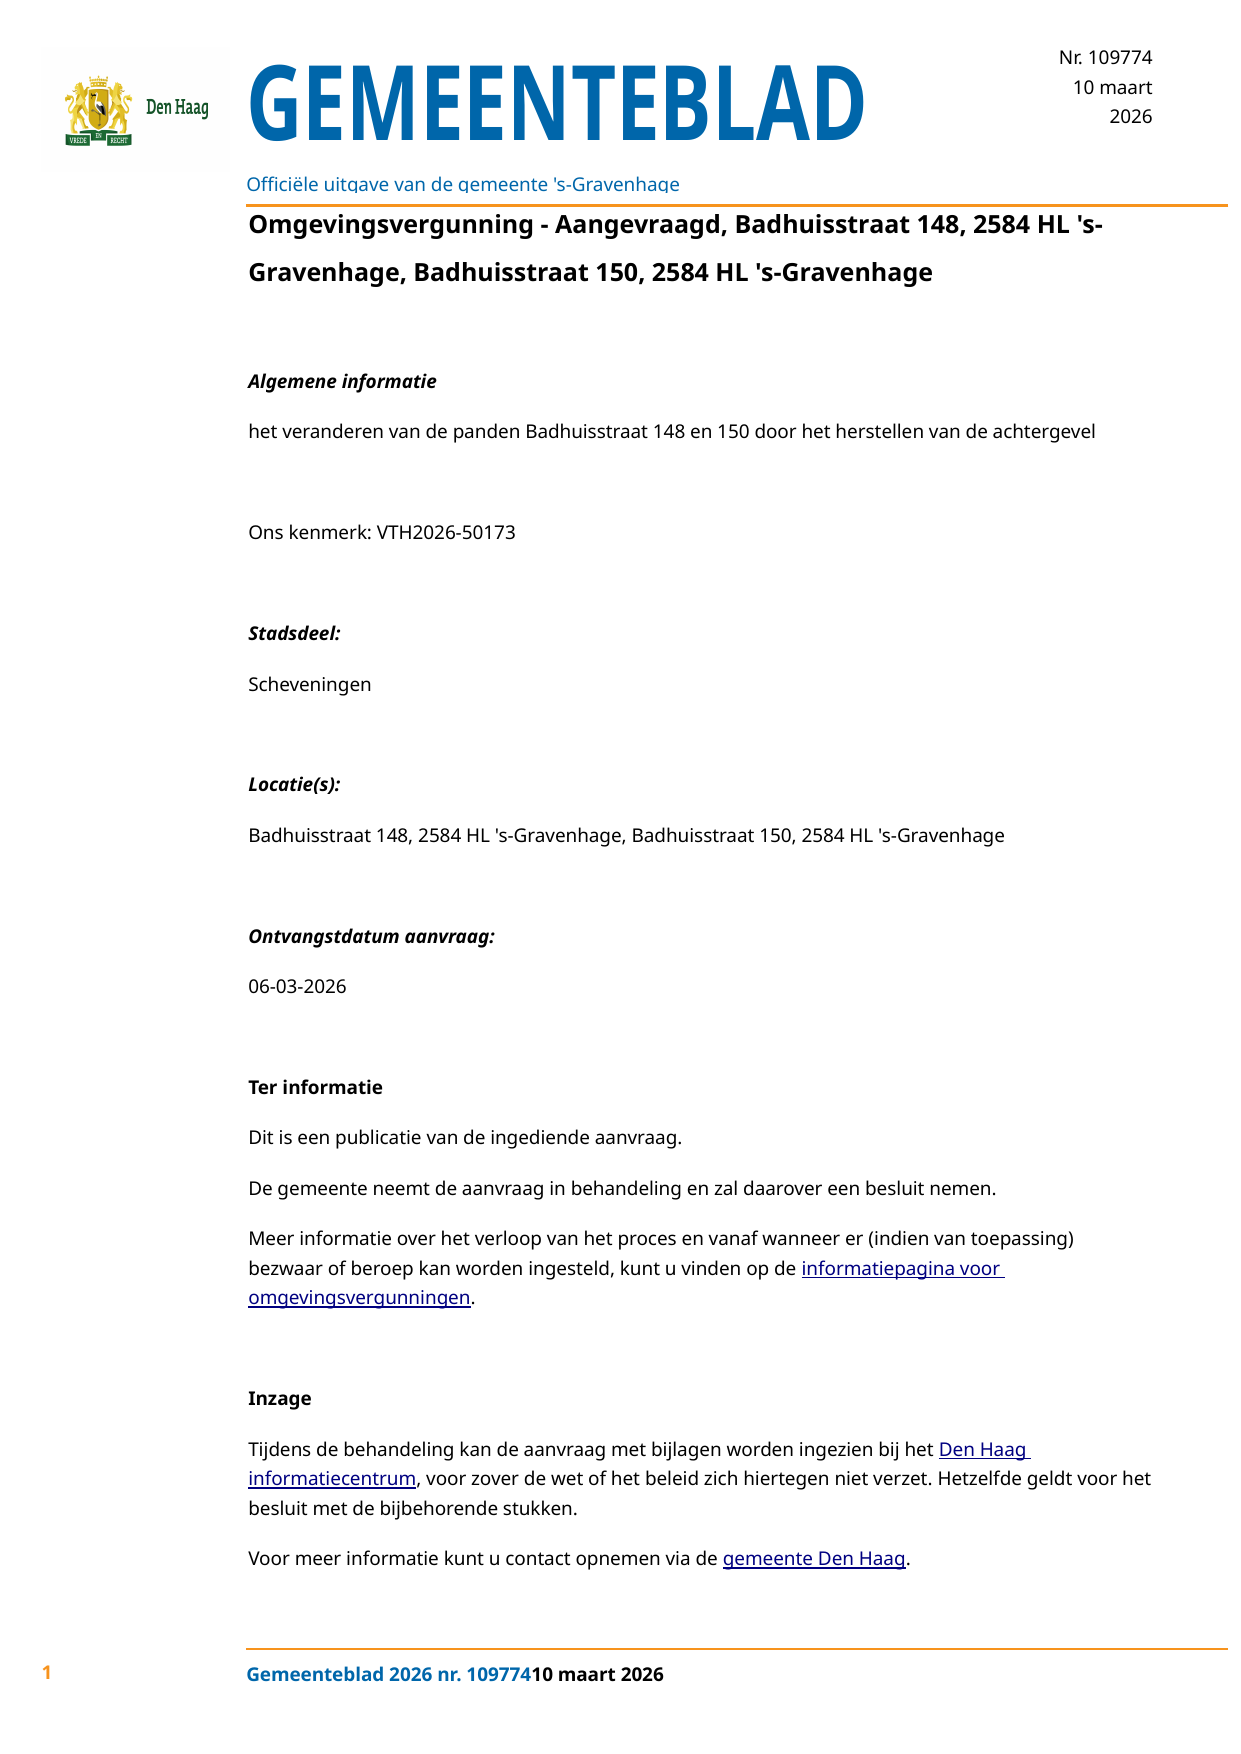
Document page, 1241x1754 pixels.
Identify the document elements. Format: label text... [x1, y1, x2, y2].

text Ontvangstdatum aanvraag: [248, 923, 1152, 949]
text Locatie(s): [248, 772, 1152, 797]
text Meer informatie over het verloop van het proces en vanaf wanneer er (indien van toepassing) bezwaar of beroep kan worden ingesteld, kunt u vinden op de informatiepagina voor omgevingsvergunningen. [248, 1225, 1152, 1310]
picture [41, 47, 231, 172]
text Tijdens de behandeling kan de aanvraag met bijlagen worden ingezien bij het Den Haag informatiecentrum, voor zover de wet of het beleid zich hiertegen niet verzet. Hetzelfde geldt voor het besluit met de bijbehorende stukken. [248, 1436, 1152, 1521]
text Omgevingsvergunning - Aangevraagd, Badhuisstraat 148, 2584 HL 's-Gravenhage, Badhuisstraat 150, 2584 HL 's-Gravenhage [248, 207, 1152, 288]
text Ons kenmerk: VTH2026-50173 [248, 519, 1152, 545]
text het veranderen van de panden Badhuisstraat 148 en 150 door het herstellen van de achtergevel [248, 419, 1152, 444]
text Scheveningen [248, 671, 1152, 697]
text De gemeente neemt de aanvraag in behandeling en zal daarover een besluit nemen. [248, 1175, 1152, 1201]
text Stadsdeel: [248, 620, 1152, 646]
text Ter informatie [248, 1074, 1152, 1100]
text Algemene informatie [248, 368, 1152, 394]
text 06-03-2026 [248, 973, 1152, 999]
text Dit is een publicatie van de ingediende aanvraag. [248, 1124, 1152, 1150]
text Inzage [248, 1385, 1152, 1411]
text Voor meer informatie kunt u contact opnemen via de gemeente Den Haag. [248, 1545, 1152, 1571]
text Badhuisstraat 148, 2584 HL 's-Gravenhage, Badhuisstraat 150, 2584 HL 's-Gravenhage [248, 822, 1152, 848]
